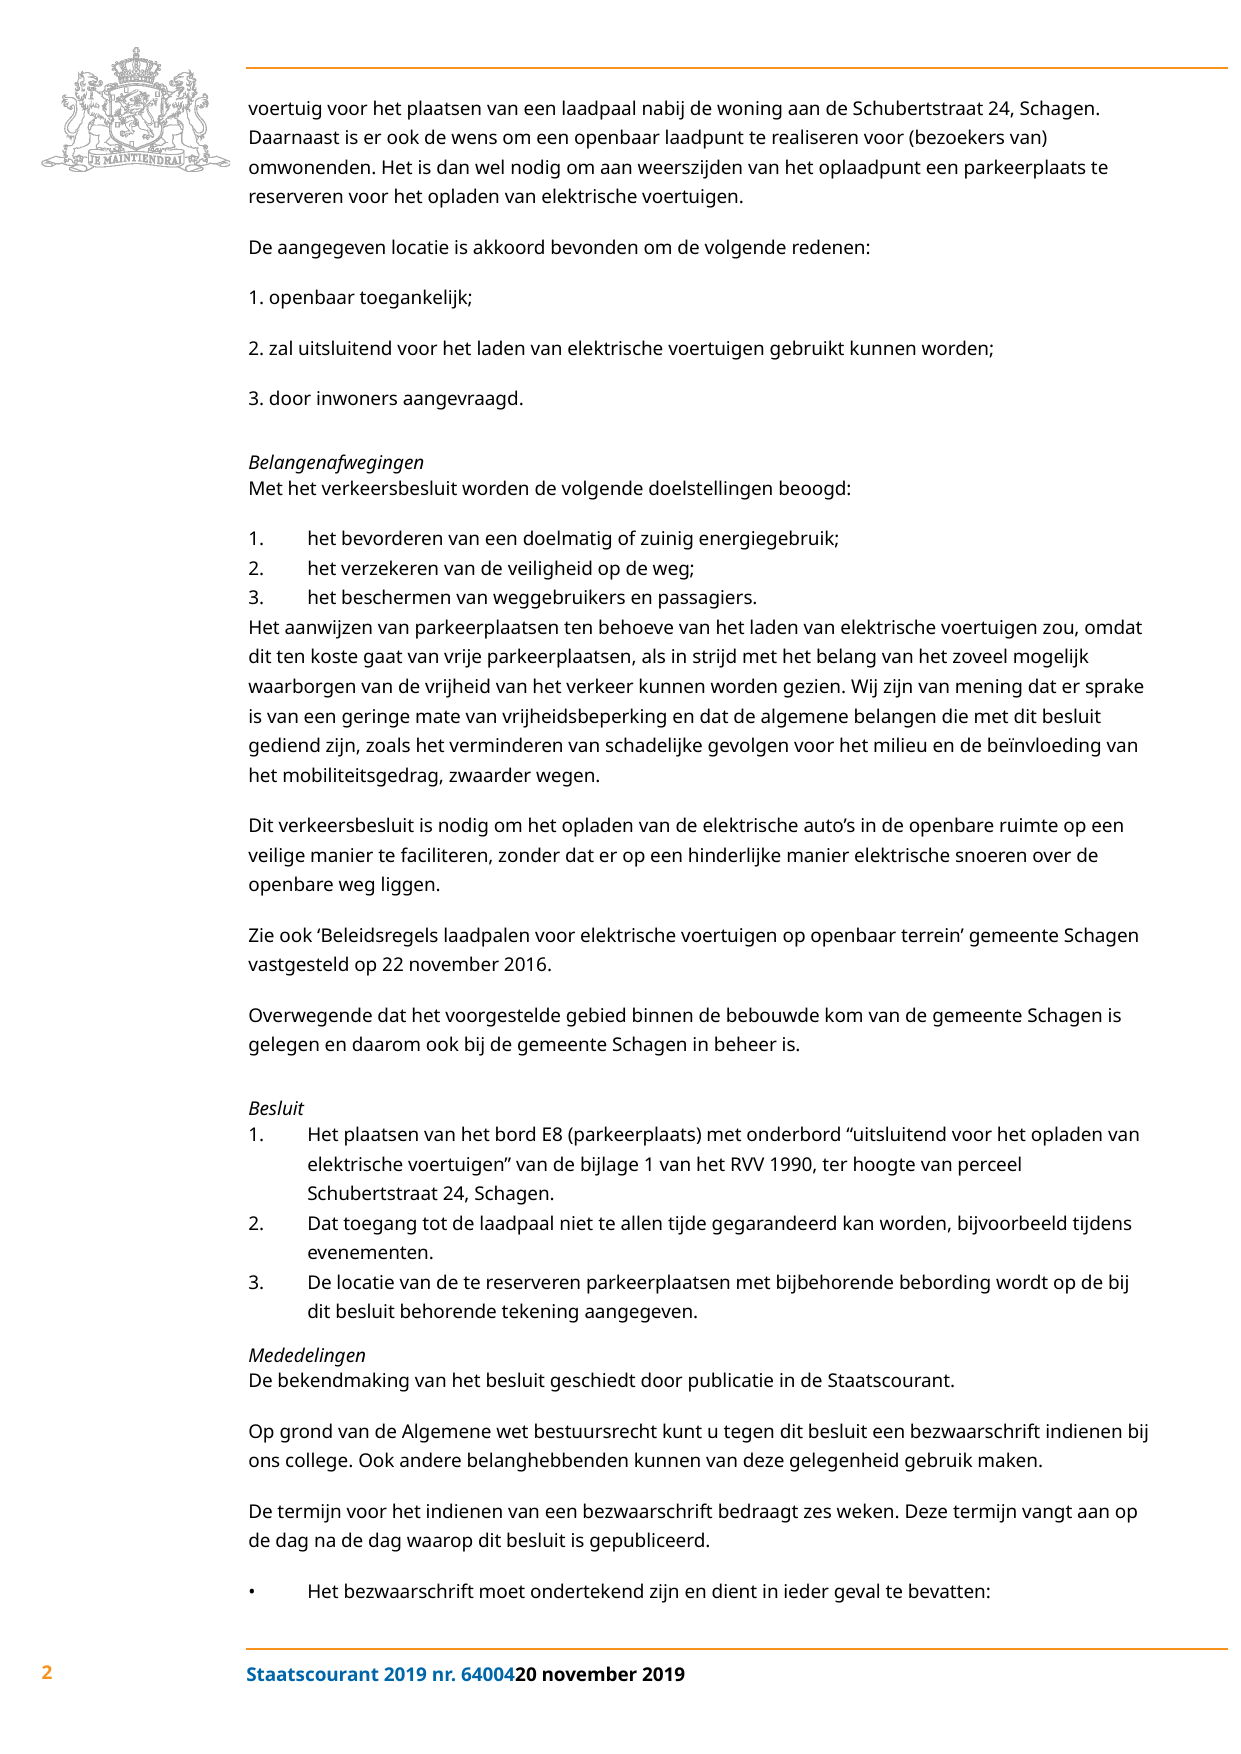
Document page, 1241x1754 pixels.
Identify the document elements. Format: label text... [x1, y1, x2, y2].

text 1. openbaar toegankelijk; [248, 284, 1152, 310]
picture [41, 47, 231, 172]
list Het bezwaarschrift moet ondertekend zijn en dient in ieder geval te bevatten: [248, 1578, 1152, 1604]
text voertuig voor het plaatsen van een laadpaal nabij de woning aan de Schubertstraat 24, Schagen. Daarnaast is er ook de wens om een openbaar laadpunt te realiseren voor (bezoekers van) omwonenden. Het is dan wel nodig om aan weerszijden van het oplaadpunt een parkeerplaats te reserveren voor het opladen van elektrische voertuigen. [248, 95, 1152, 209]
text Op grond van de Algemene wet bestuursrecht kunt u tegen dit besluit een bezwaarschrift indienen bij ons college. Ook andere belanghebbenden kunnen van deze gelegenheid gebruik maken. [248, 1418, 1152, 1473]
text De aangegeven locatie is akkoord bevonden om de volgende redenen: [248, 234, 1152, 260]
text Mededelingen [248, 1342, 1152, 1368]
list De locatie van de te reserveren parkeerplaatsen met bijbehorende bebording wordt op de bij dit besluit behorende tekening aangegeven. [248, 1269, 1152, 1324]
text Overwegende dat het voorgestelde gebied binnen de bebouwde kom van de gemeente Schagen is gelegen en daarom ook bij de gemeente Schagen in beheer is. [248, 1002, 1152, 1057]
text Belangenafwegingen [248, 449, 1152, 475]
list het verzekeren van de veiligheid op de weg; [248, 555, 1152, 581]
list het beschermen van weggebruikers en passagiers. [248, 584, 1152, 610]
text Besluit [248, 1096, 1152, 1121]
text 2. zal uitsluitend voor het laden van elektrische voertuigen gebruikt kunnen worden; [248, 335, 1152, 361]
text Met het verkeersbesluit worden de volgende doelstellingen beoogd: [248, 475, 1152, 501]
list Dat toegang tot de laadpaal niet te allen tijde gegarandeerd kan worden, bijvoorbeeld tijdens evenementen. [248, 1210, 1152, 1265]
text De termijn voor het indienen van een bezwaarschrift bedraagt zes weken. Deze termijn vangt aan op de dag na de dag waarop dit besluit is gepubliceerd. [248, 1498, 1152, 1553]
list het bevorderen van een doelmatig of zuinig energiegebruik; [248, 525, 1152, 551]
text Het aanwijzen van parkeerplaatsen ten behoeve van het laden van elektrische voertuigen zou, omdat dit ten koste gaat van vrije parkeerplaatsen, als in strijd met het belang van het zoveel mogelijk waarborgen van de vrijheid van het verkeer kunnen worden gezien. Wij zijn van mening dat er sprake is van een geringe mate van vrijheidsbeperking en dat de algemene belangen die met dit besluit gediend zijn, zoals het verminderen van schadelijke gevolgen voor het milieu en de beïnvloeding van het mobiliteitsgedrag, zwaarder wegen. [248, 614, 1152, 788]
text De bekendmaking van het besluit geschiedt door publicatie in de Staatscourant. [248, 1368, 1152, 1393]
text Dit verkeersbesluit is nodig om het opladen van de elektrische auto’s in de openbare ruimte op een veilige manier te faciliteren, zonder dat er op een hinderlijke manier elektrische snoeren over de openbare weg liggen. [248, 812, 1152, 897]
list Het plaatsen van het bord E8 (parkeerplaats) met onderbord “uitsluitend voor het opladen van elektrische voertuigen” van de bijlage 1 van het RVV 1990, ter hoogte van perceel Schubertstraat 24, Schagen. [248, 1121, 1152, 1206]
text 3. door inwoners aangevraagd. [248, 385, 1152, 411]
text Zie ook ‘Beleidsregels laadpalen voor elektrische voertuigen op openbaar terrein’ gemeente Schagen vastgesteld op 22 november 2016. [248, 922, 1152, 977]
